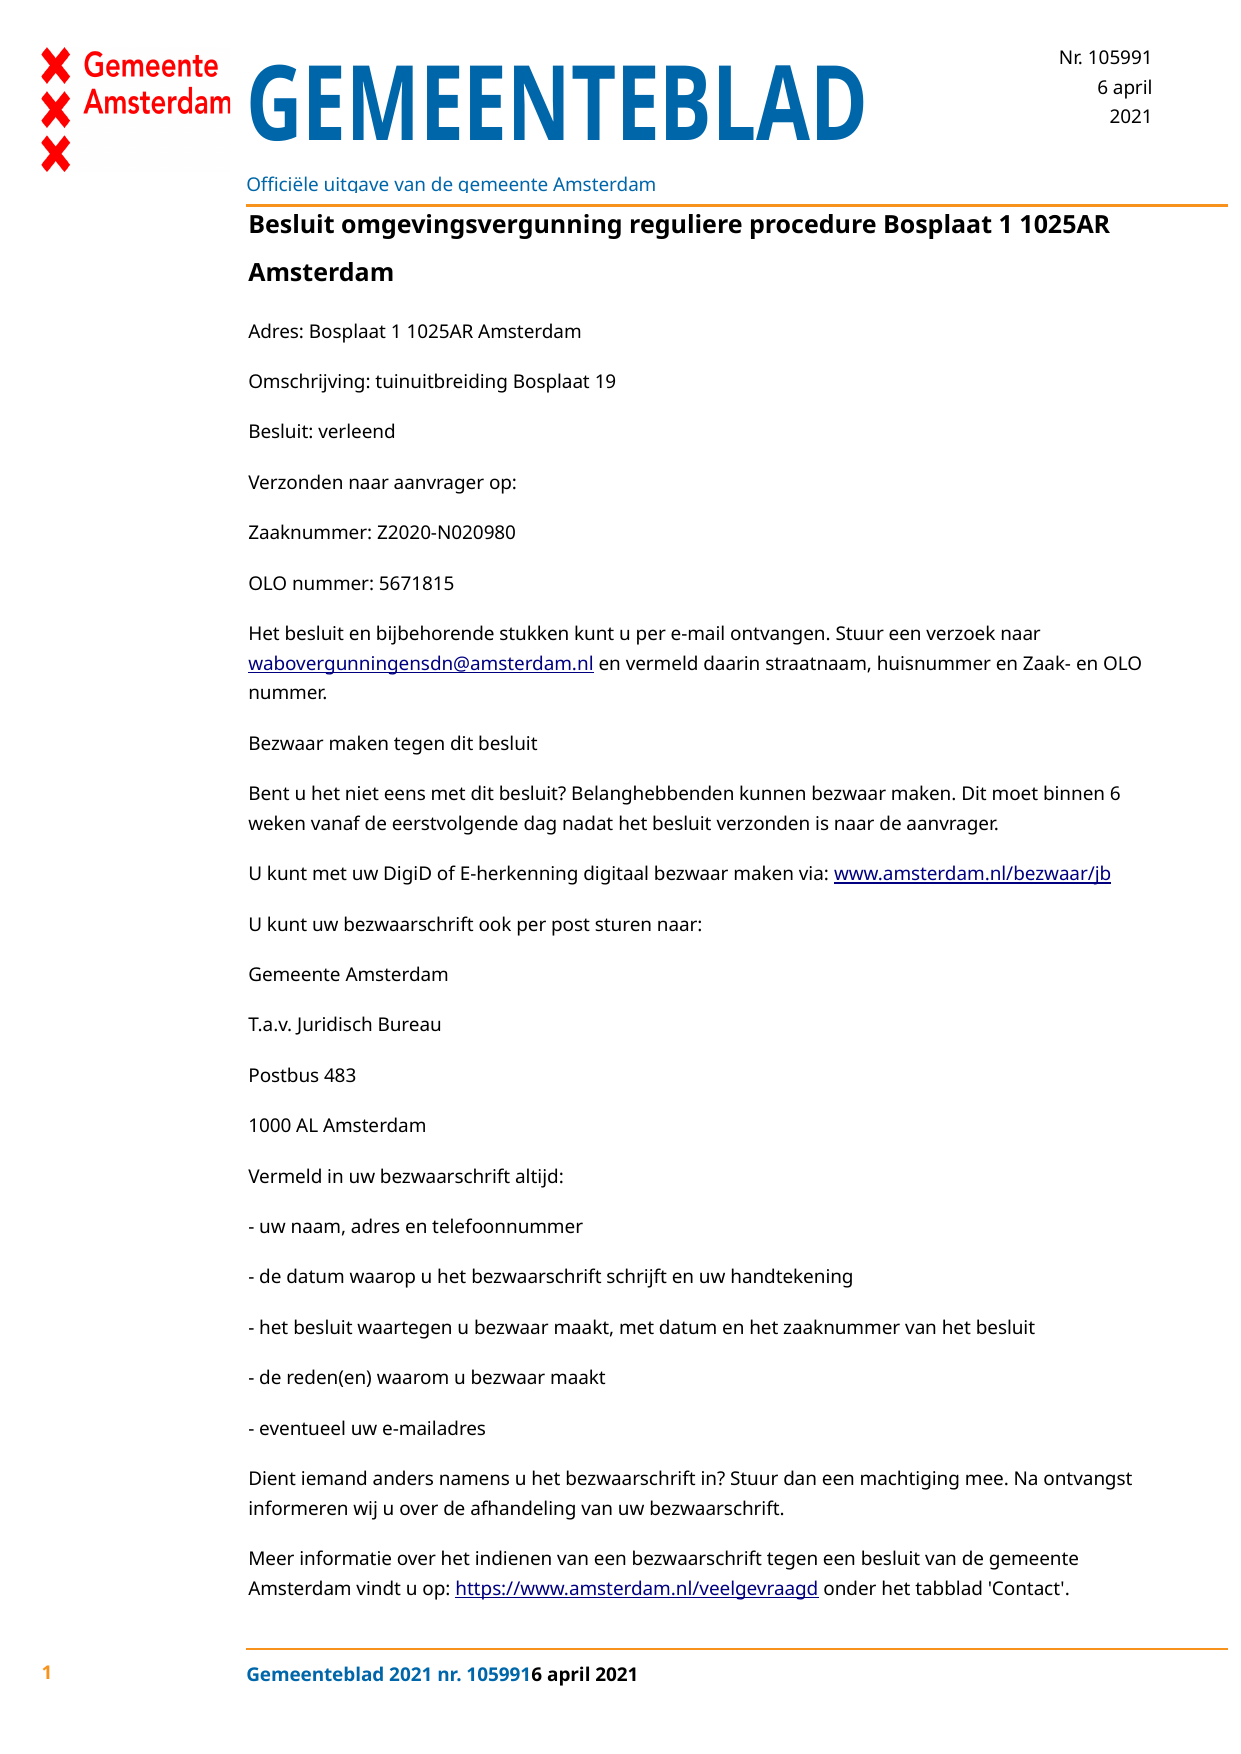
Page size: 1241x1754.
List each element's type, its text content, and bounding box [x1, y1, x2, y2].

text Vermeld in uw bezwaarschrift altijd: [248, 1163, 1152, 1189]
text Dient iemand anders namens u het bezwaarschrift in? Stuur dan een machtiging mee. Na ontvangst informeren wij u over de afhandeling van uw bezwaarschrift. [248, 1465, 1152, 1521]
text Omschrijving: tuinuitbreiding Bosplaat 19 [248, 368, 1152, 394]
text Adres: Bosplaat 1 1025AR Amsterdam [248, 318, 1152, 344]
text Besluit omgevingsvergunning reguliere procedure Bosplaat 1 1025AR Amsterdam [248, 207, 1152, 288]
text OLO nummer: 5671815 [248, 570, 1152, 596]
text Verzonden naar aanvrager op: [248, 469, 1152, 495]
text Gemeente Amsterdam [248, 961, 1152, 987]
text - eventueel uw e-mailadres [248, 1415, 1152, 1441]
text - de reden(en) waarom u bezwaar maakt [248, 1364, 1152, 1390]
text Bezwaar maken tegen dit besluit [248, 730, 1152, 756]
text U kunt met uw DigiD of E-herkenning digitaal bezwaar maken via: www.amsterdam.nl/bezwaar/jb [248, 860, 1152, 886]
picture [41, 47, 231, 172]
text T.a.v. Juridisch Bureau [248, 1012, 1152, 1037]
text - de datum waarop u het bezwaarschrift schrijft en uw handtekening [248, 1264, 1152, 1289]
text Meer informatie over het indienen van een bezwaarschrift tegen een besluit van de gemeente Amsterdam vindt u op: https://www.amsterdam.nl/veelgevraagd onder het tabblad 'Contact'. [248, 1545, 1152, 1601]
text 1000 AL Amsterdam [248, 1112, 1152, 1138]
text Het besluit en bijbehorende stukken kunt u per e-mail ontvangen. Stuur een verzoek naar wabovergunningensdn@amsterdam.nl en vermeld daarin straatnaam, huisnummer en Zaak- en OLO nummer. [248, 620, 1152, 705]
text U kunt uw bezwaarschrift ook per post sturen naar: [248, 911, 1152, 937]
text - uw naam, adres en telefoonnummer [248, 1213, 1152, 1239]
text Postbus 483 [248, 1062, 1152, 1088]
text Besluit: verleend [248, 419, 1152, 444]
text Bent u het niet eens met dit besluit? Belanghebbenden kunnen bezwaar maken. Dit moet binnen 6 weken vanaf de eerstvolgende dag nadat het besluit verzonden is naar de aanvrager. [248, 780, 1152, 836]
text Zaaknummer: Z2020-N020980 [248, 519, 1152, 545]
text - het besluit waartegen u bezwaar maakt, met datum en het zaaknummer van het besluit [248, 1314, 1152, 1340]
